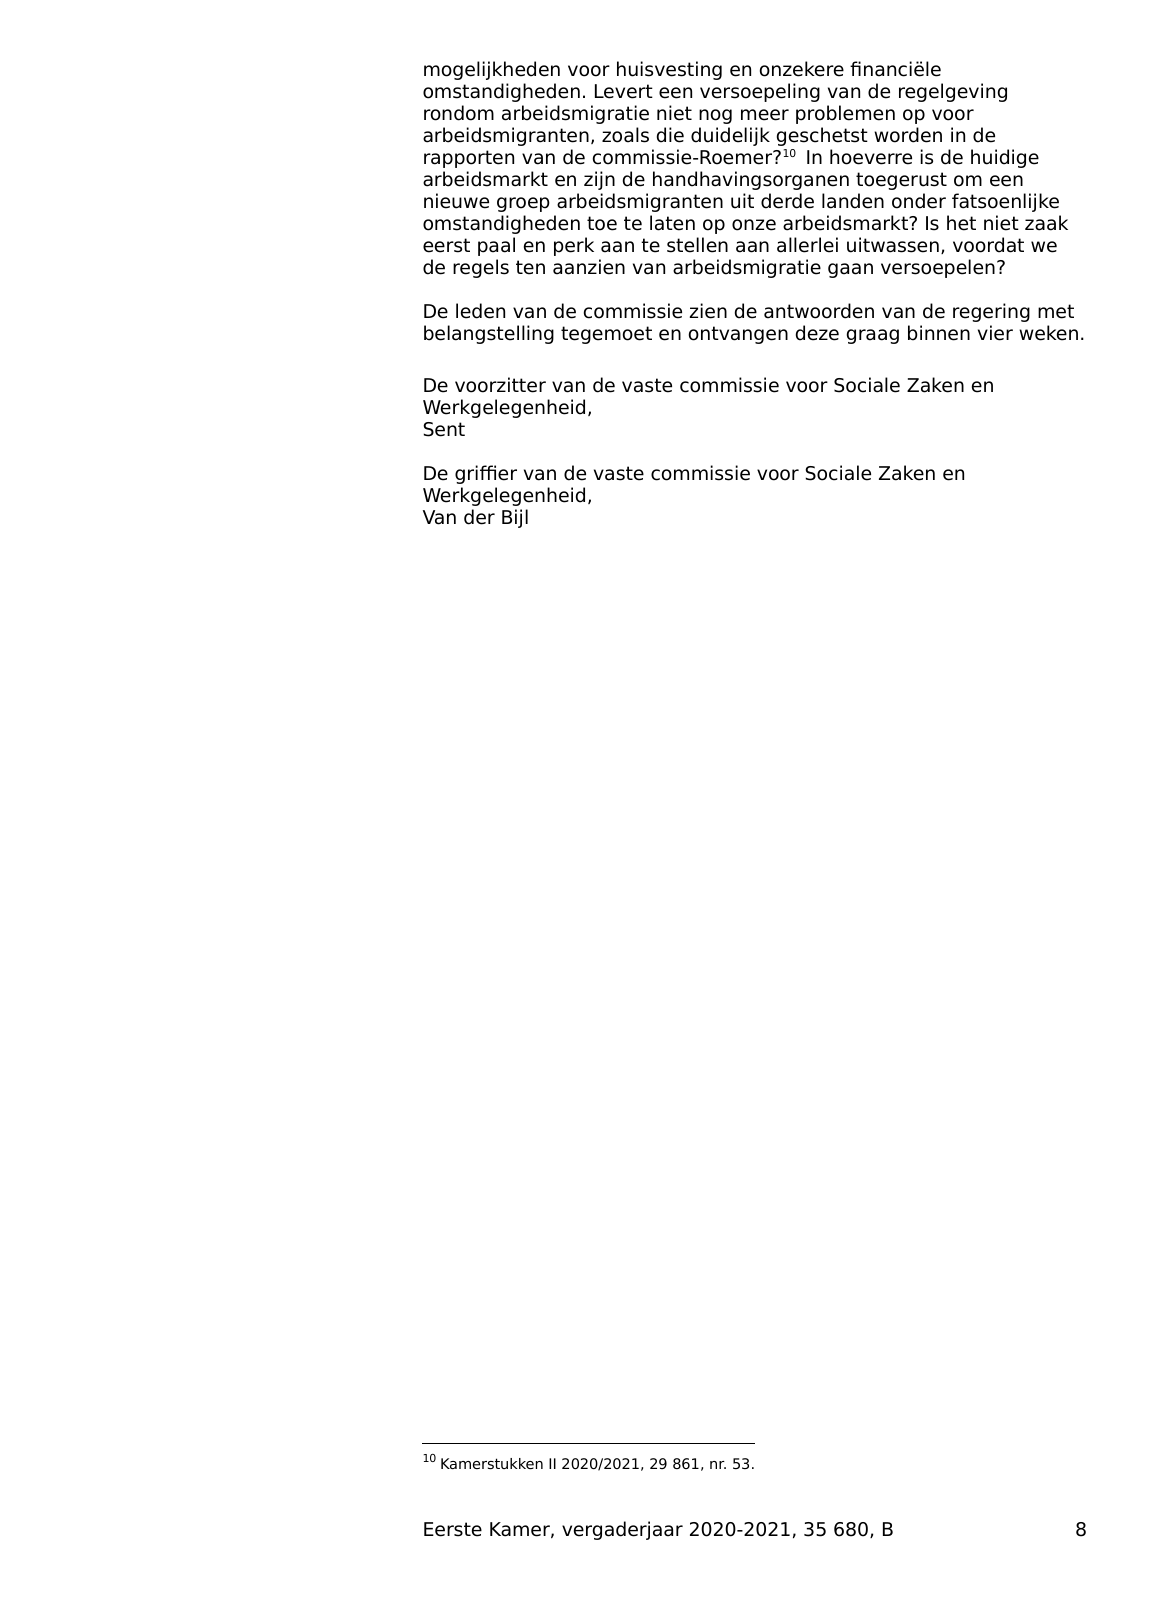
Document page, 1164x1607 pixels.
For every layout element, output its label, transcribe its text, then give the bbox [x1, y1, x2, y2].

text De voorzitter van de vaste commissie voor Sociale Zaken en Werkgelegenheid, Sent [422, 375, 1087, 441]
text De leden van de commissie zien de antwoorden van de regering met belangstelling tegemoet en ontvangen deze graag binnen vier weken. [422, 301, 1087, 345]
text De griffier van de vaste commissie voor Sociale Zaken en Werkgelegenheid, Van der Bijl [422, 463, 1087, 529]
text mogelijkheden voor huisvesting en onzekere financiële omstandigheden. Levert een versoepeling van de regelgeving rondom arbeidsmigratie niet nog meer problemen op voor arbeidsmigranten, zoals die duidelijk geschetst worden in de rapporten van de commissie-Roemer? In hoeverre is de huidige arbeidsmarkt en zijn de handhavingsorganen toegerust om een nieuwe groep arbeidsmigranten uit derde landen onder fatsoenlijke omstandigheden toe te laten op onze arbeidsmarkt? Is het niet zaak eerst paal en perk aan te stellen aan allerlei uitwassen, voordat we de regels ten aanzien van arbeidsmigratie gaan versoepelen? [422, 59, 1087, 279]
text Kamerstukken II 2020/2021, 29 861, nr. 53. [422, 1452, 1087, 1474]
